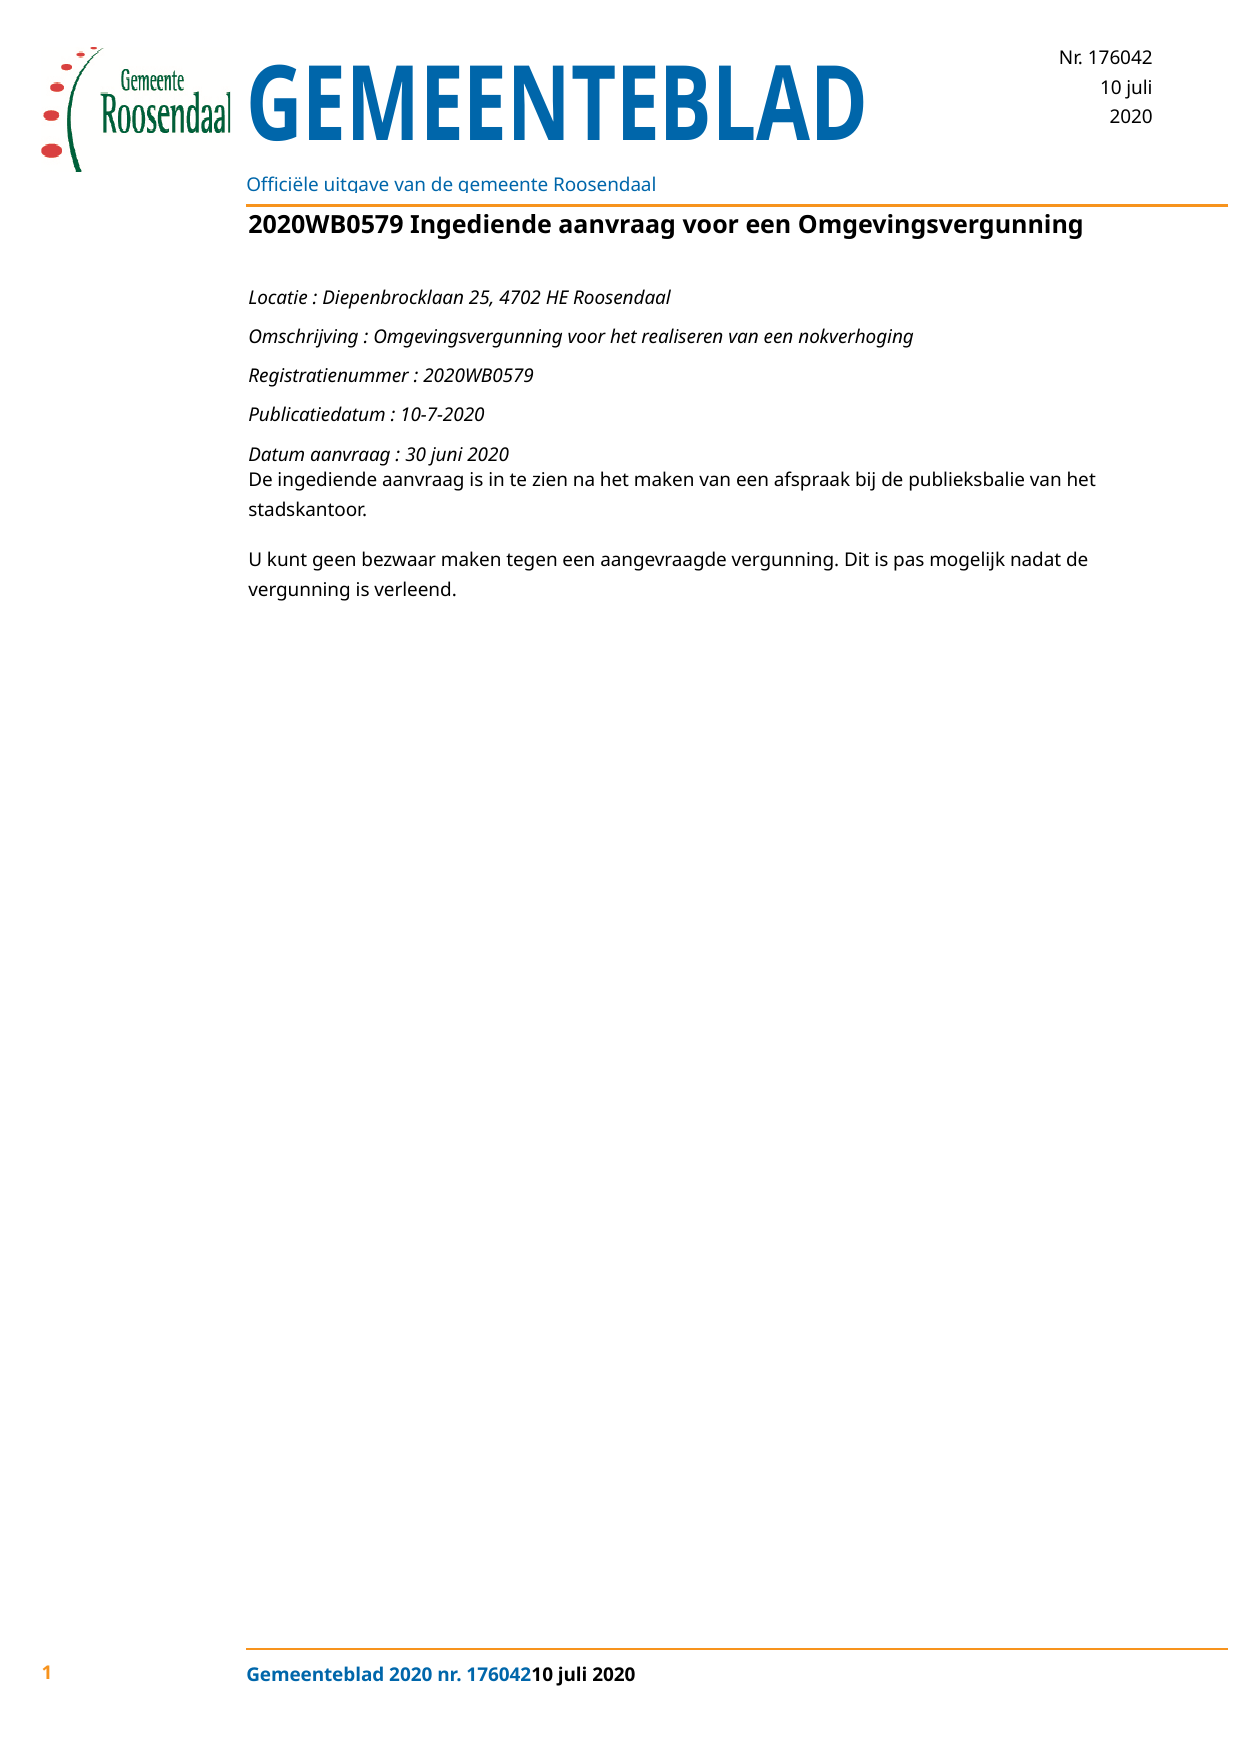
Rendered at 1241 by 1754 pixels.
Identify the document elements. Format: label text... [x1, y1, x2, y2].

picture [41, 47, 231, 172]
text Locatie : Diepenbrocklaan 25, 4702 HE Roosendaal [248, 284, 1152, 309]
text 2020WB0579 Ingediende aanvraag voor een Omgevingsvergunning [248, 207, 1152, 241]
text U kunt geen bezwaar maken tegen een aangevraagde vergunning. Dit is pas mogelijk nadat de vergunning is verleend. [248, 547, 1152, 602]
text Registratienummer : 2020WB0579 [248, 362, 1152, 388]
text Publicatiedatum : 10-7-2020 [248, 402, 1152, 427]
text Datum aanvraag : 30 juni 2020 [248, 441, 1152, 467]
text Omschrijving : Omgevingsvergunning voor het realiseren van een nokverhoging [248, 323, 1152, 349]
text De ingediende aanvraag is in te zien na het maken van een afspraak bij de publieksbalie van het stadskantoor. [248, 467, 1152, 522]
